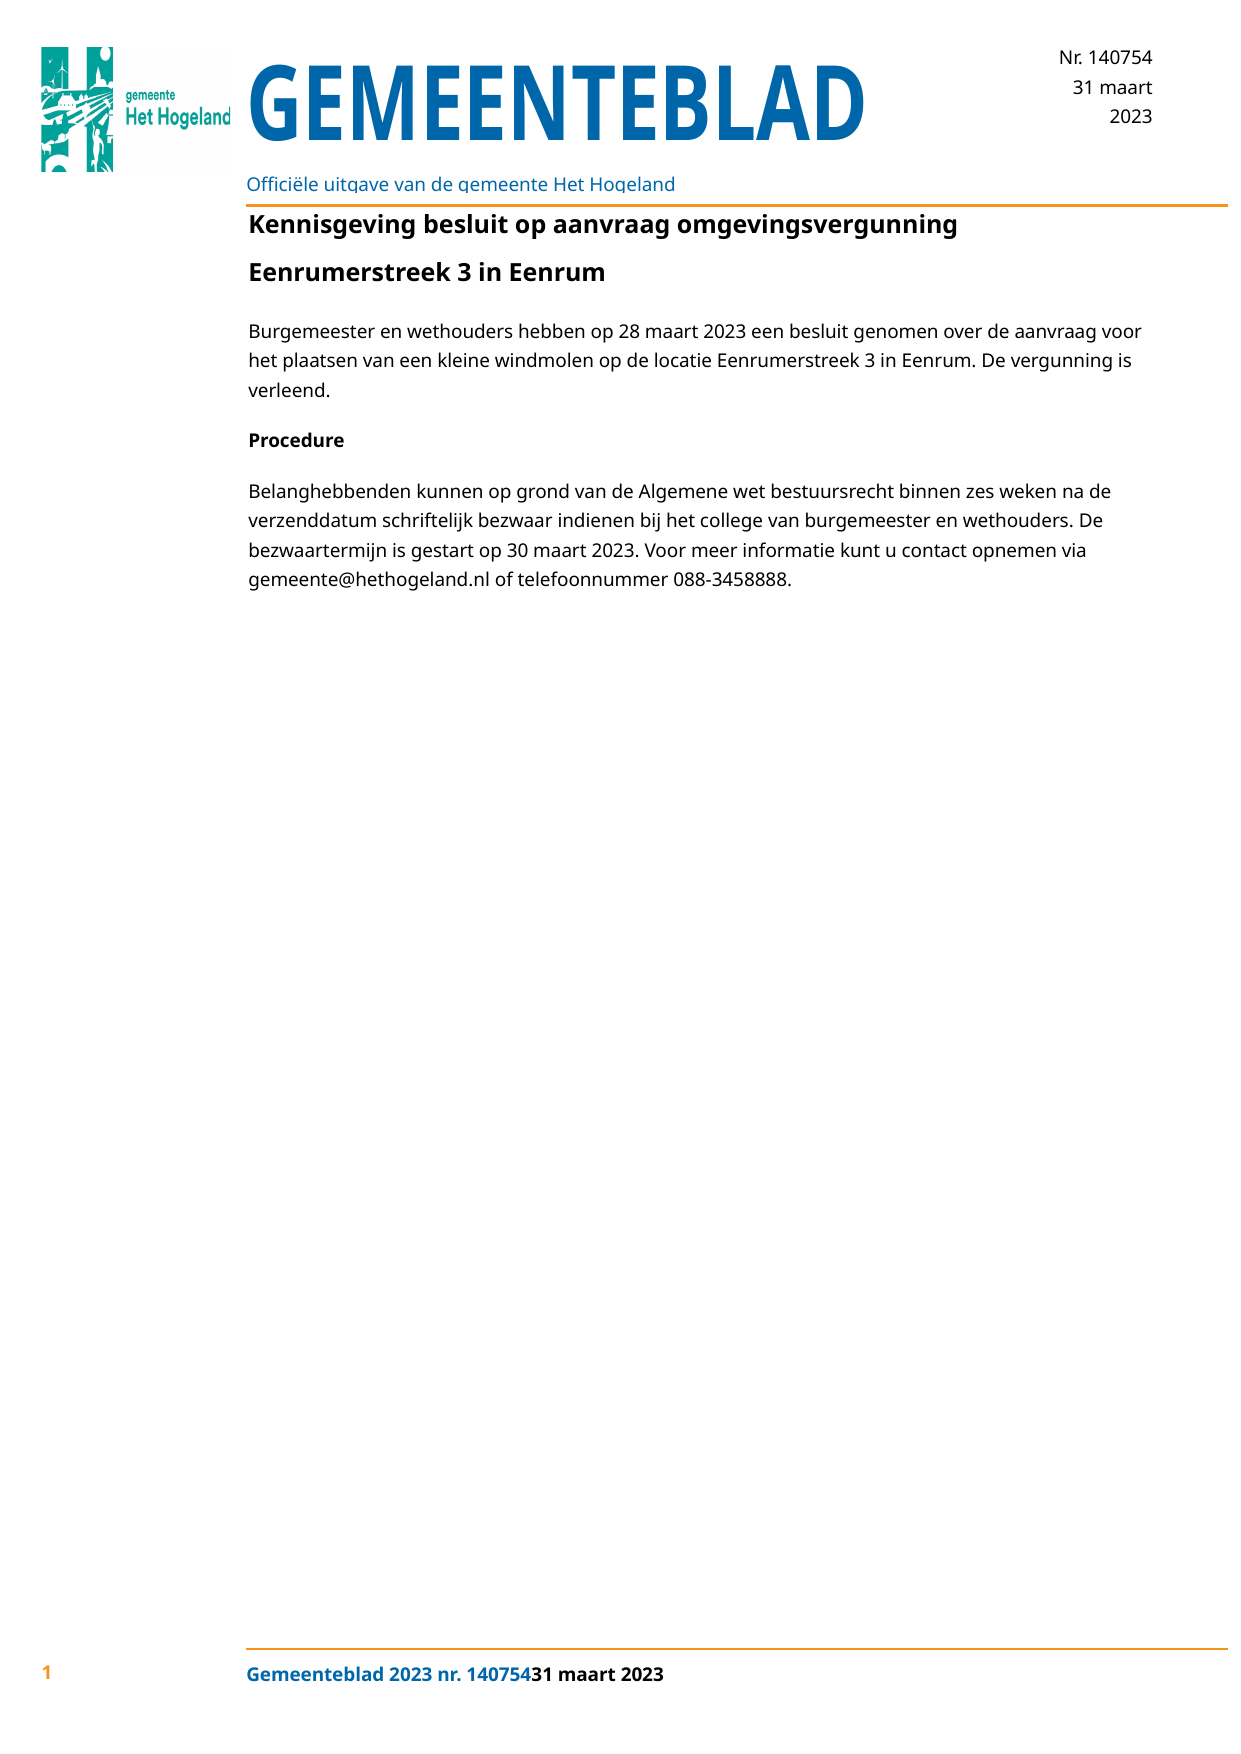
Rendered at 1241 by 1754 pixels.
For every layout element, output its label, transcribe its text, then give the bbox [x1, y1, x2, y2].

text Burgemeester en wethouders hebben op 28 maart 2023 een besluit genomen over de aanvraag voor het plaatsen van een kleine windmolen op de locatie Eenrumerstreek 3 in Eenrum. De vergunning is verleend. [248, 318, 1152, 403]
text Belanghebbenden kunnen op grond van de Algemene wet bestuursrecht binnen zes weken na de verzenddatum schriftelijk bezwaar indienen bij het college van burgemeester en wethouders. De bezwaartermijn is gestart op 30 maart 2023. Voor meer informatie kunt u contact opnemen via gemeente@hethogeland.nl of telefoonnummer 088-3458888. [248, 478, 1152, 592]
picture [41, 47, 231, 172]
text Kennisgeving besluit op aanvraag omgevingsvergunning Eenrumerstreek 3 in Eenrum [248, 207, 1152, 288]
text Procedure [248, 427, 1152, 453]
